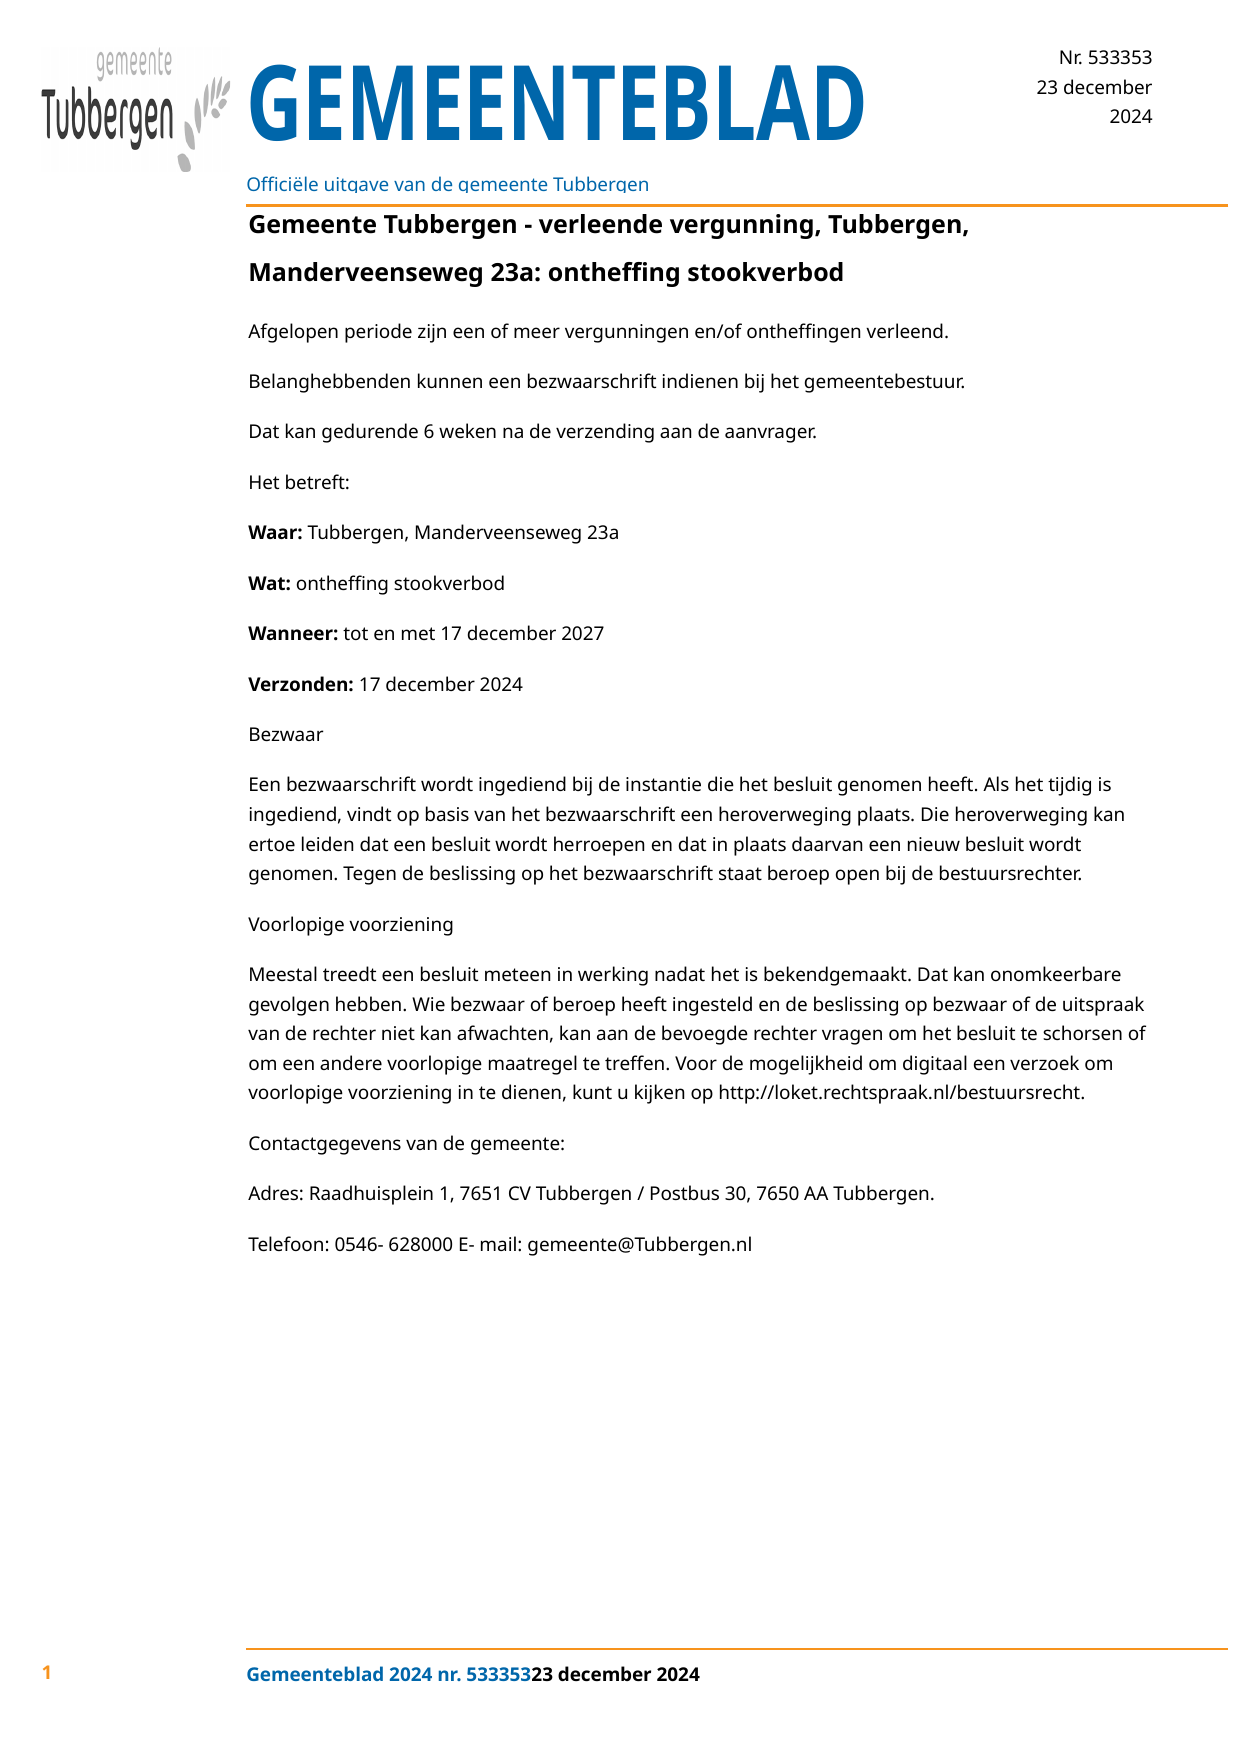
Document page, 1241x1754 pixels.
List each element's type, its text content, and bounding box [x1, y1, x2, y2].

picture [41, 47, 231, 172]
text Een bezwaarschrift wordt ingediend bij de instantie die het besluit genomen heeft. Als het tijdig is ingediend, vindt op basis van het bezwaarschrift een heroverweging plaats. Die heroverweging kan ertoe leiden dat een besluit wordt herroepen en dat in plaats daarvan een nieuw besluit wordt genomen. Tegen de beslissing op het bezwaarschrift staat beroep open bij de bestuursrechter. [248, 772, 1152, 886]
text Waar: Tubbergen, Manderveenseweg 23a [248, 519, 1152, 545]
text Wanneer: tot en met 17 december 2027 [248, 620, 1152, 646]
text Gemeente Tubbergen - verleende vergunning, Tubbergen, Manderveenseweg 23a: ontheffing stookverbod [248, 207, 1152, 288]
text Telefoon: 0546- 628000 E- mail: gemeente@Tubbergen.nl [248, 1231, 1152, 1257]
text Voorlopige voorziening [248, 911, 1152, 937]
text Belanghebbenden kunnen een bezwaarschrift indienen bij het gemeentebestuur. [248, 368, 1152, 394]
text Meestal treedt een besluit meteen in werking nadat het is bekendgemaakt. Dat kan onomkeerbare gevolgen hebben. Wie bezwaar of beroep heeft ingesteld en de beslissing op bezwaar of de uitspraak van de rechter niet kan afwachten, kan aan de bevoegde rechter vragen om het besluit te schorsen of om een andere voorlopige maatregel te treffen. Voor de mogelijkheid om digitaal een verzoek om voorlopige voorziening in te dienen, kunt u kijken op http://loket.rechtspraak.nl/bestuursrecht. [248, 961, 1152, 1105]
text Wat: ontheffing stookverbod [248, 570, 1152, 596]
text Bezwaar [248, 721, 1152, 747]
text Verzonden: 17 december 2024 [248, 671, 1152, 697]
text Afgelopen periode zijn een of meer vergunningen en/of ontheffingen verleend. [248, 318, 1152, 344]
text Contactgegevens van de gemeente: [248, 1130, 1152, 1156]
text Adres: Raadhuisplein 1, 7651 CV Tubbergen / Postbus 30, 7650 AA Tubbergen. [248, 1180, 1152, 1206]
text Het betreft: [248, 469, 1152, 495]
text Dat kan gedurende 6 weken na de verzending aan de aanvrager. [248, 419, 1152, 444]
